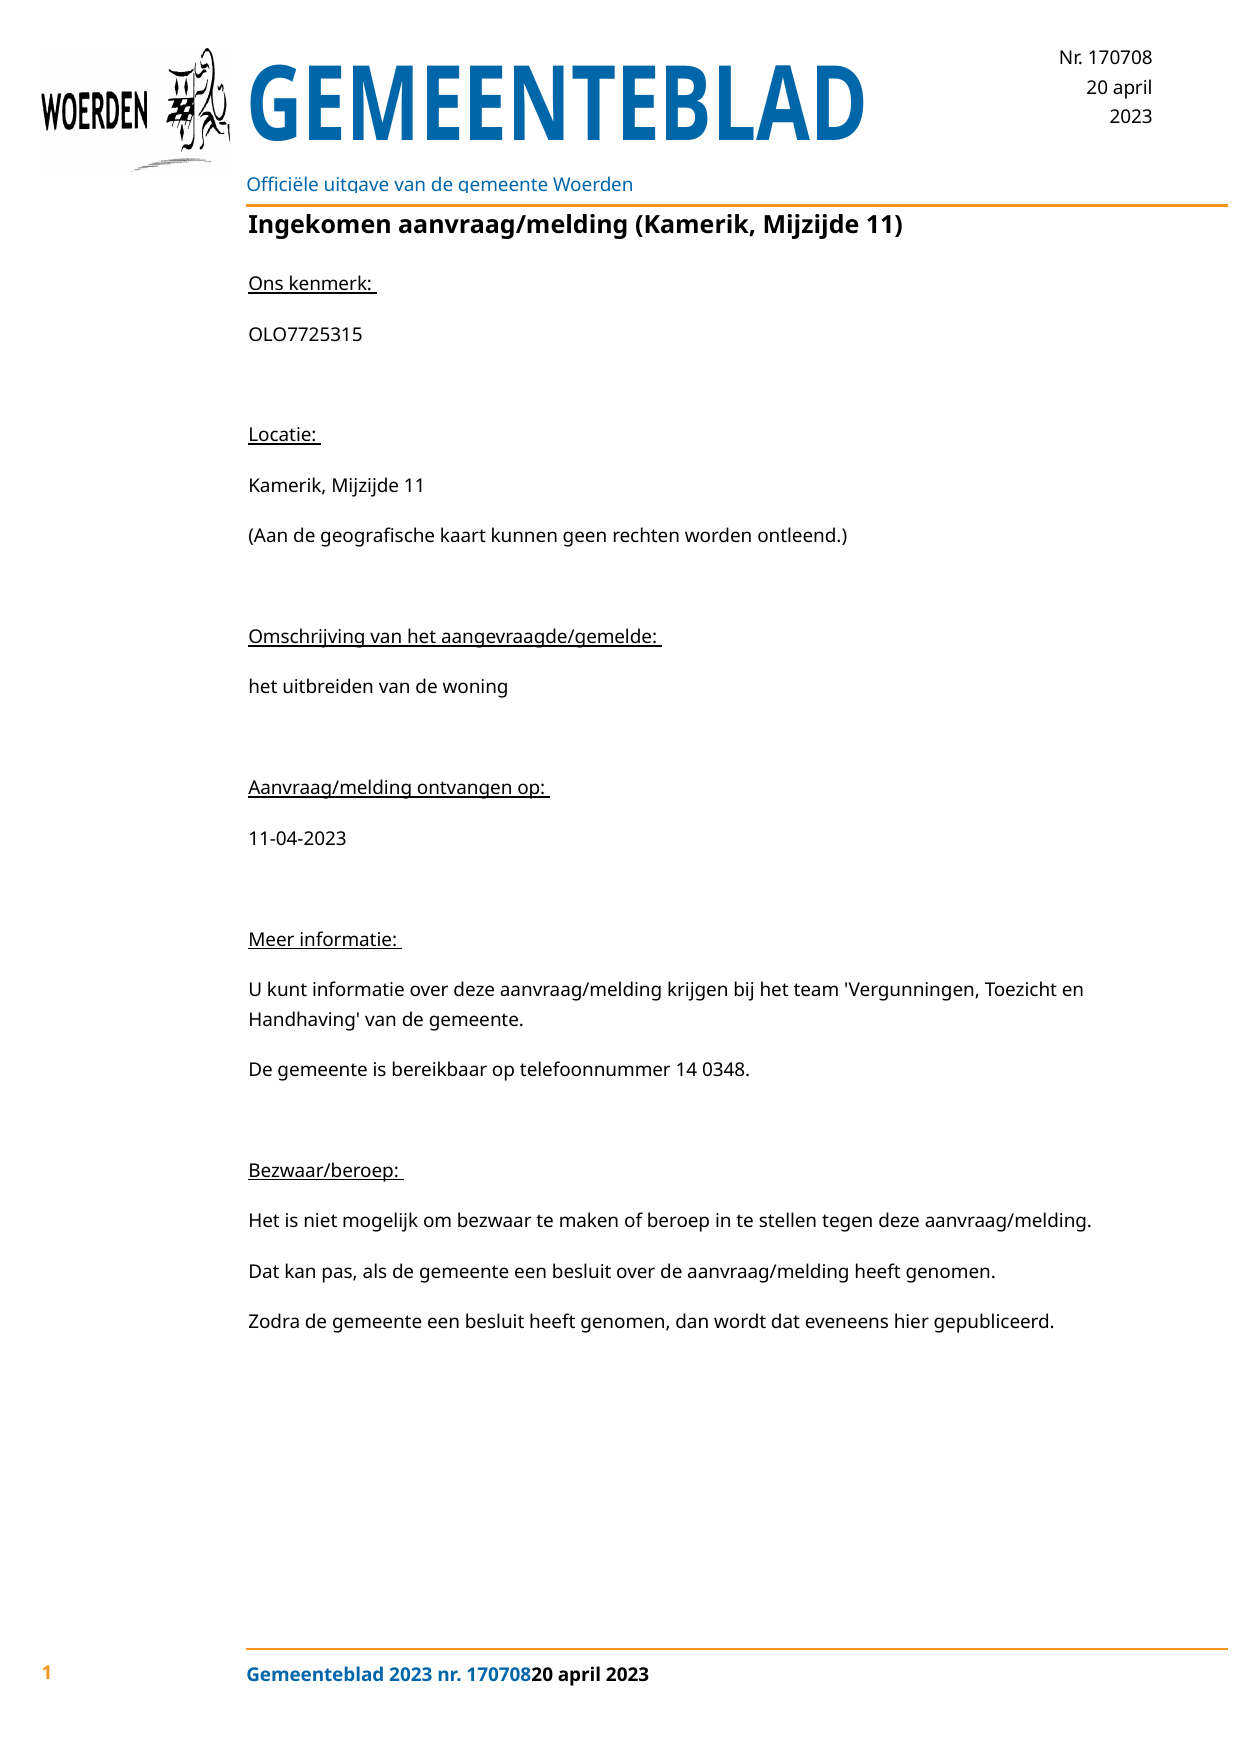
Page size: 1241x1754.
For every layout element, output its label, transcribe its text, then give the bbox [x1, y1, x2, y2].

text het uitbreiden van de woning [248, 674, 1152, 699]
text Zodra de gemeente een besluit heeft genomen, dan wordt dat eveneens hier gepubliceerd. [248, 1308, 1152, 1334]
text U kunt informatie over deze aanvraag/melding krijgen bij het team 'Vergunningen, Toezicht en Handhaving' van de gemeente. [248, 976, 1152, 1031]
text Aanvraag/melding ontvangen op: [248, 774, 1152, 800]
text Ingekomen aanvraag/melding (Kamerik, Mijzijde 11) [248, 207, 1152, 241]
text Het is niet mogelijk om bezwaar te maken of beroep in te stellen tegen deze aanvraag/melding. [248, 1207, 1152, 1233]
text Ons kenmerk: [248, 270, 1152, 296]
text Locatie: [248, 422, 1152, 447]
text Kamerik, Mijzijde 11 [248, 472, 1152, 498]
text (Aan de geografische kaart kunnen geen rechten worden ontleend.) [248, 522, 1152, 548]
text 11-04-2023 [248, 825, 1152, 851]
text OLO7725315 [248, 321, 1152, 346]
text Omschrijving van het aangevraagde/gemelde: [248, 623, 1152, 649]
text Meer informatie: [248, 926, 1152, 951]
text Bezwaar/beroep: [248, 1157, 1152, 1183]
picture [41, 47, 231, 172]
text Dat kan pas, als de gemeente een besluit over de aanvraag/melding heeft genomen. [248, 1258, 1152, 1283]
text De gemeente is bereikbaar op telefoonnummer 14 0348. [248, 1056, 1152, 1082]
